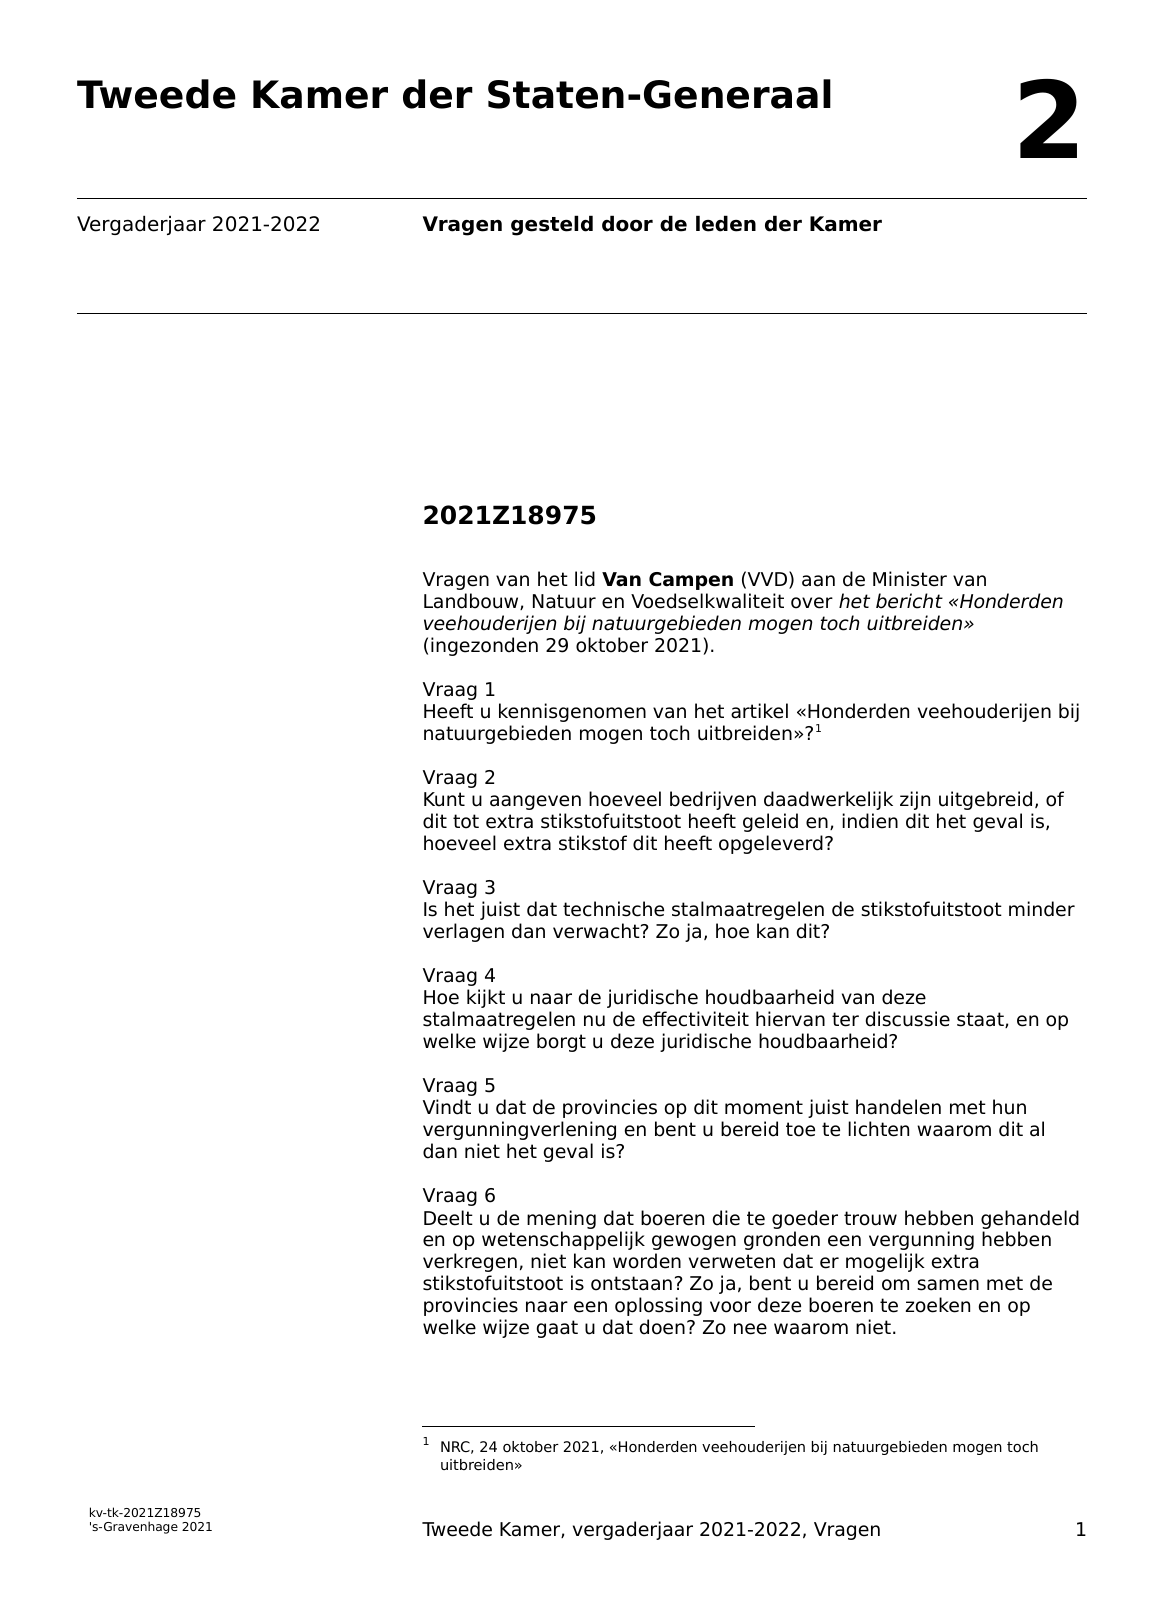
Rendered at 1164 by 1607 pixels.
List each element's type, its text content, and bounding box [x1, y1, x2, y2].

table_header 2 [886, 59, 1087, 198]
text Vraag 6 [422, 1185, 1087, 1207]
table_cell Vergaderjaar 2021-2022 [77, 199, 422, 313]
text Vraag 5 [422, 1075, 1087, 1097]
text Hoe kijkt u naar de juridische houdbaarheid van deze stalmaatregelen nu de effectiviteit hiervan ter discussie staat, en op welke wijze borgt u deze juridische houdbaarheid? [422, 987, 1087, 1053]
text Vragen van het lid Van Campen (VVD) aan de Minister van Landbouw, Natuur en Voedselkwaliteit over het bericht «Honderden veehouderijen bij natuurgebieden mogen toch uitbreiden» (ingezonden 29 oktober 2021). [422, 569, 1087, 657]
table_header Tweede Kamer der Staten-Generaal [77, 59, 886, 198]
text Vraag 2 [422, 767, 1087, 789]
text NRC, 24 oktober 2021, «Honderden veehouderijen bij natuurgebieden mogen toch uitbreiden» [422, 1435, 1087, 1474]
text Heeft u kennisgenomen van het artikel «Honderden veehouderijen bij natuurgebieden mogen toch uitbreiden»? [422, 701, 1087, 745]
text Kunt u aangeven hoeveel bedrijven daadwerkelijk zijn uitgebreid, of dit tot extra stikstofuitstoot heeft geleid en, indien dit het geval is, hoeveel extra stikstof dit heeft opgeleverd? [422, 789, 1087, 855]
text kv-tk-2021Z18975 [88, 1506, 323, 1520]
text 's-Gravenhage 2021 [88, 1520, 323, 1534]
text Vraag 1 [422, 679, 1087, 701]
table_cell Vragen gesteld door de leden der Kamer [422, 199, 1087, 313]
text Vraag 4 [422, 965, 1087, 987]
text Deelt u de mening dat boeren die te goeder trouw hebben gehandeld en op wetenschappelijk gewogen gronden een vergunning hebben verkregen, niet kan worden verweten dat er mogelijk extra stikstofuitstoot is ontstaan? Zo ja, bent u bereid om samen met de provincies naar een oplossing voor deze boeren te zoeken en op welke wijze gaat u dat doen? Zo nee waarom niet. [422, 1207, 1087, 1339]
text 2021Z18975 [422, 501, 1087, 531]
text Vraag 3 [422, 877, 1087, 899]
text Vindt u dat de provincies op dit moment juist handelen met hun vergunningverlening en bent u bereid toe te lichten waarom dit al dan niet het geval is? [422, 1097, 1087, 1163]
text Is het juist dat technische stalmaatregelen de stikstofuitstoot minder verlagen dan verwacht? Zo ja, hoe kan dit? [422, 899, 1087, 943]
